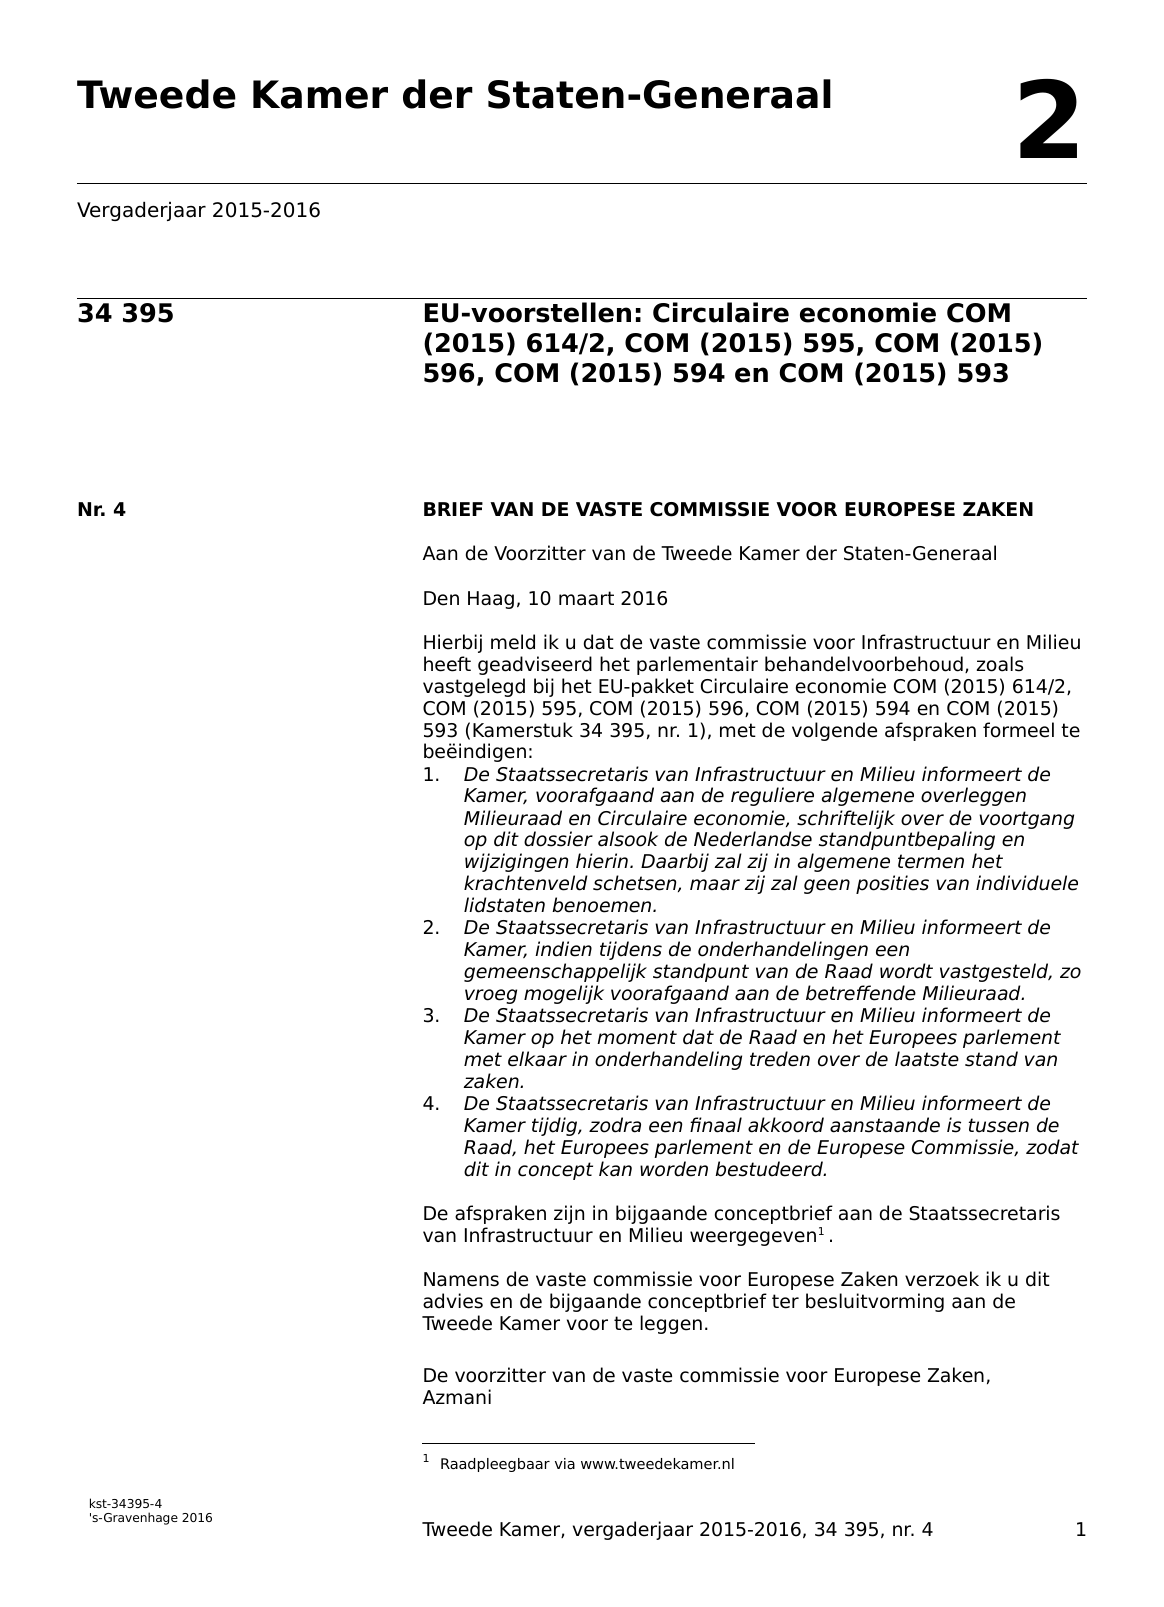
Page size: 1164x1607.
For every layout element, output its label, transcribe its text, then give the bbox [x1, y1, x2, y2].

text 's-Gravenhage 2016 [88, 1511, 323, 1525]
table_cell Vergaderjaar 2015-2016 [77, 184, 1087, 298]
text Hierbij meld ik u dat de vaste commissie voor Infrastructuur en Milieu heeft geadviseerd het parlementair behandelvoorbehoud, zoals vastgelegd bij het EU-pakket Circulaire economie COM (2015) 614/2, COM (2015) 595, COM (2015) 596, COM (2015) 594 en COM (2015) 593 (Kamerstuk 34 395, nr. 1), met de volgende afspraken formeel te beëindigen: [422, 632, 1087, 763]
table_header 2 [886, 59, 1087, 183]
subtitle Nr. 4 BRIEF VAN DE VASTE COMMISSIE VOOR EUROPESE ZAKEN [77, 499, 1087, 521]
text Namens de vaste commissie voor Europese Zaken verzoek ik u dit advies en de bijgaande conceptbrief ter besluitvorming aan de Tweede Kamer voor te leggen. [422, 1269, 1087, 1335]
text 4. De Staatssecretaris van Infrastructuur en Milieu informeert de Kamer tijdig, zodra een finaal akkoord aanstaande is tussen de Raad, het Europees parlement en de Europese Commissie, zodat dit in concept kan worden bestudeerd. [422, 1093, 1087, 1181]
text Aan de Voorzitter van de Tweede Kamer der Staten-Generaal [422, 543, 1087, 565]
text Raadpleegbaar via www.tweedekamer.nl [422, 1452, 1087, 1474]
text De voorzitter van de vaste commissie voor Europese Zaken, Azmani [422, 1365, 1087, 1409]
subtitle 34 395 EU-voorstellen: Circulaire economie COM (2015) 614/2, COM (2015) 595, COM (2015) 596, COM (2015) 594 en COM (2015) 593 [77, 299, 1087, 388]
text 1. De Staatssecretaris van Infrastructuur en Milieu informeert de Kamer, voorafgaand aan de reguliere algemene overleggen Milieuraad en Circulaire economie, schriftelijk over de voortgang op dit dossier alsook de Nederlandse standpuntbepaling en wijzigingen hierin. Daarbij zal zij in algemene termen het krachtenveld schetsen, maar zij zal geen posities van individuele lidstaten benoemen. [422, 763, 1087, 917]
text 3. De Staatssecretaris van Infrastructuur en Milieu informeert de Kamer op het moment dat de Raad en het Europees parlement met elkaar in onderhandeling treden over de laatste stand van zaken. [422, 1005, 1087, 1093]
text Den Haag, 10 maart 2016 [422, 587, 1087, 609]
table_header Tweede Kamer der Staten-Generaal [77, 59, 886, 183]
text De afspraken zijn in bijgaande conceptbrief aan de Staatssecretaris van Infrastructuur en Milieu weergegeven. [422, 1203, 1087, 1247]
text kst-34395-4 [88, 1497, 323, 1511]
text 2. De Staatssecretaris van Infrastructuur en Milieu informeert de Kamer, indien tijdens de onderhandelingen een gemeenschappelijk standpunt van de Raad wordt vastgesteld, zo vroeg mogelijk voorafgaand aan de betreffende Milieuraad. [422, 917, 1087, 1005]
